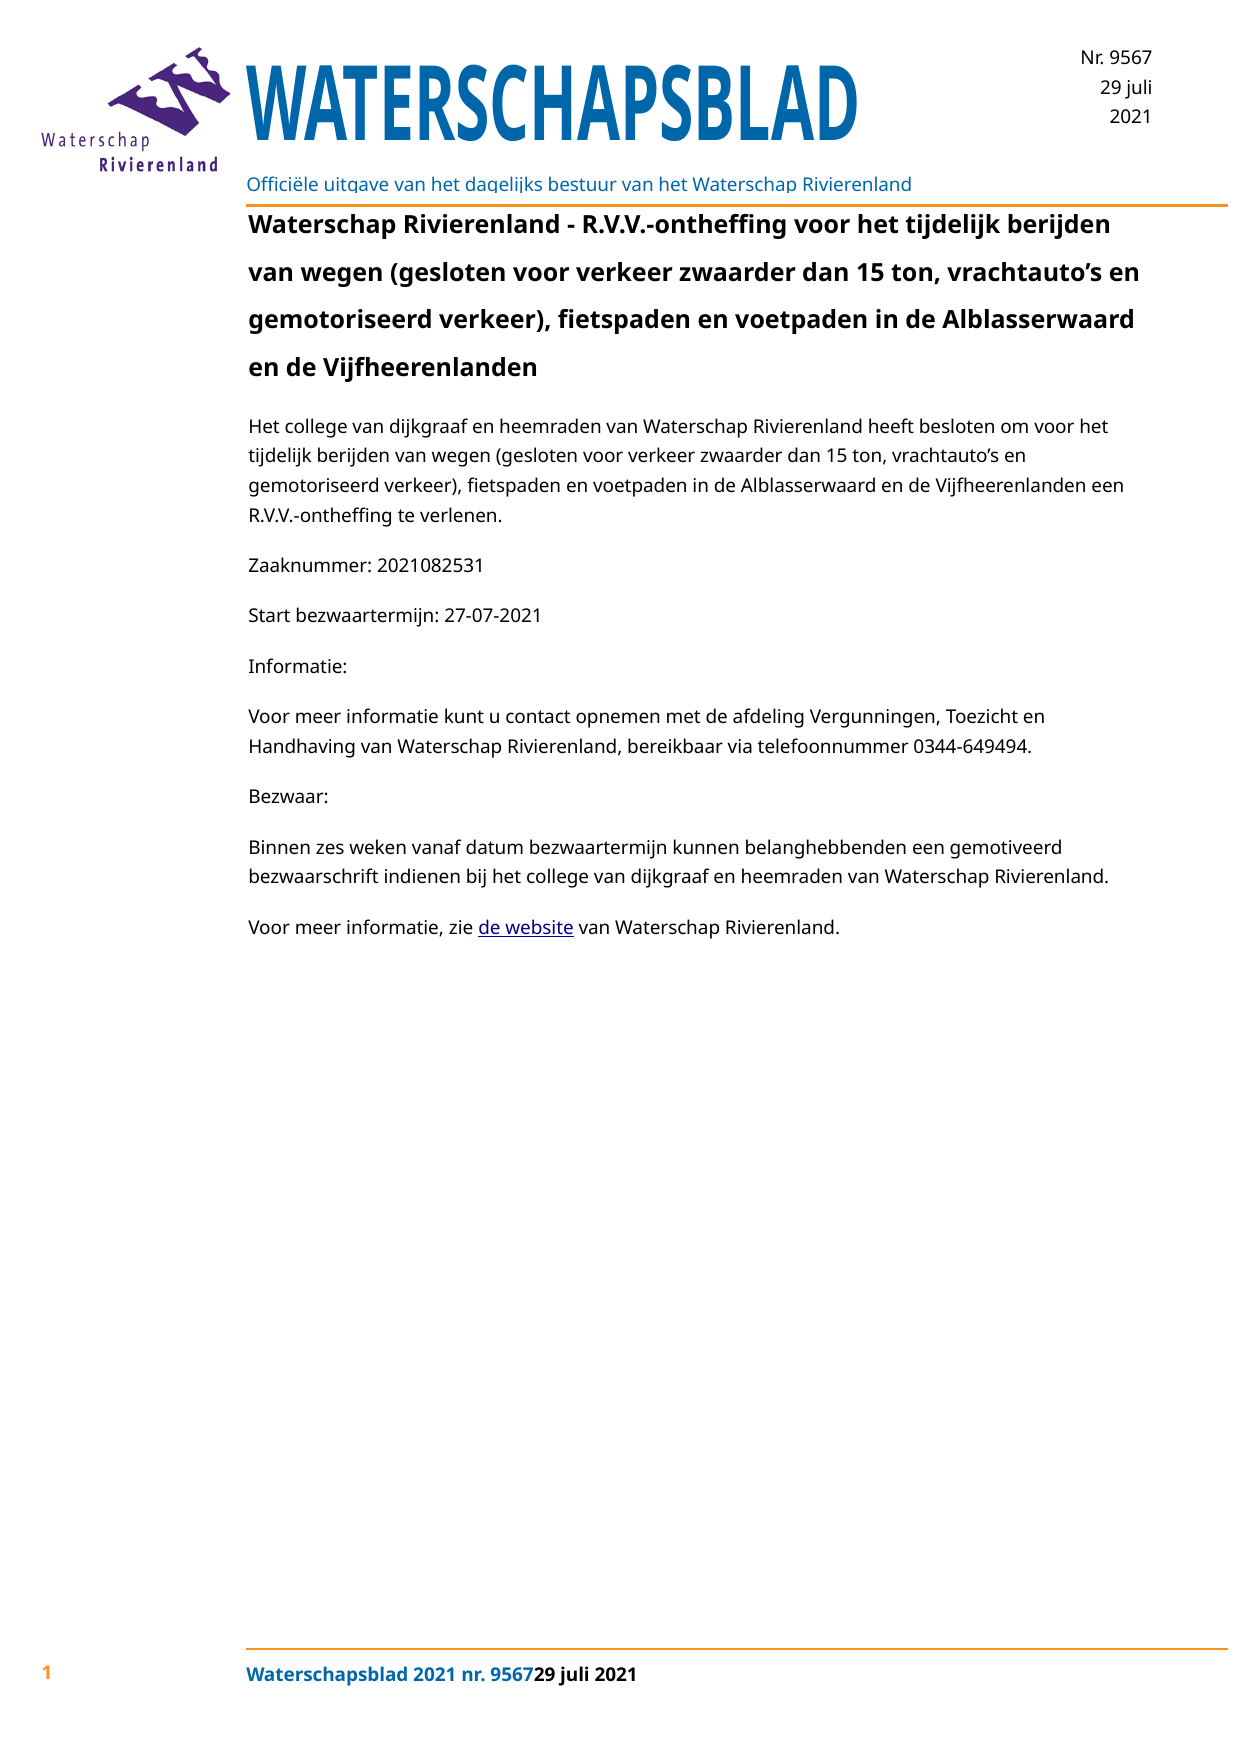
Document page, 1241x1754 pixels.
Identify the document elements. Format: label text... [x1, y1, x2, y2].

text Informatie: [248, 653, 1152, 679]
text Voor meer informatie kunt u contact opnemen met de afdeling Vergunningen, Toezicht en Handhaving van Waterschap Rivierenland, bereikbaar via telefoonnummer 0344-649494. [248, 703, 1152, 759]
text Waterschap Rivierenland - R.V.V.-ontheffing voor het tijdelijk berijden van wegen (gesloten voor verkeer zwaarder dan 15 ton, vrachtauto’s en gemotoriseerd verkeer), fietspaden en voetpaden in de Alblasserwaard en de Vijfheerenlanden [248, 207, 1152, 384]
text Start bezwaartermijn: 27-07-2021 [248, 603, 1152, 628]
text Binnen zes weken vanaf datum bezwaartermijn kunnen belanghebbenden een gemotiveerd bezwaarschrift indienen bij het college van dijkgraaf en heemraden van Waterschap Rivierenland. [248, 834, 1152, 889]
text Het college van dijkgraaf en heemraden van Waterschap Rivierenland heeft besloten om voor het tijdelijk berijden van wegen (gesloten voor verkeer zwaarder dan 15 ton, vrachtauto’s en gemotoriseerd verkeer), fietspaden en voetpaden in de Alblasserwaard en de Vijfheerenlanden een R.V.V.-ontheffing te verlenen. [248, 413, 1152, 528]
text Voor meer informatie, zie de website van Waterschap Rivierenland. [248, 914, 1152, 940]
text Bezwaar: [248, 783, 1152, 809]
picture [41, 47, 231, 172]
text Zaaknummer: 2021082531 [248, 552, 1152, 578]
